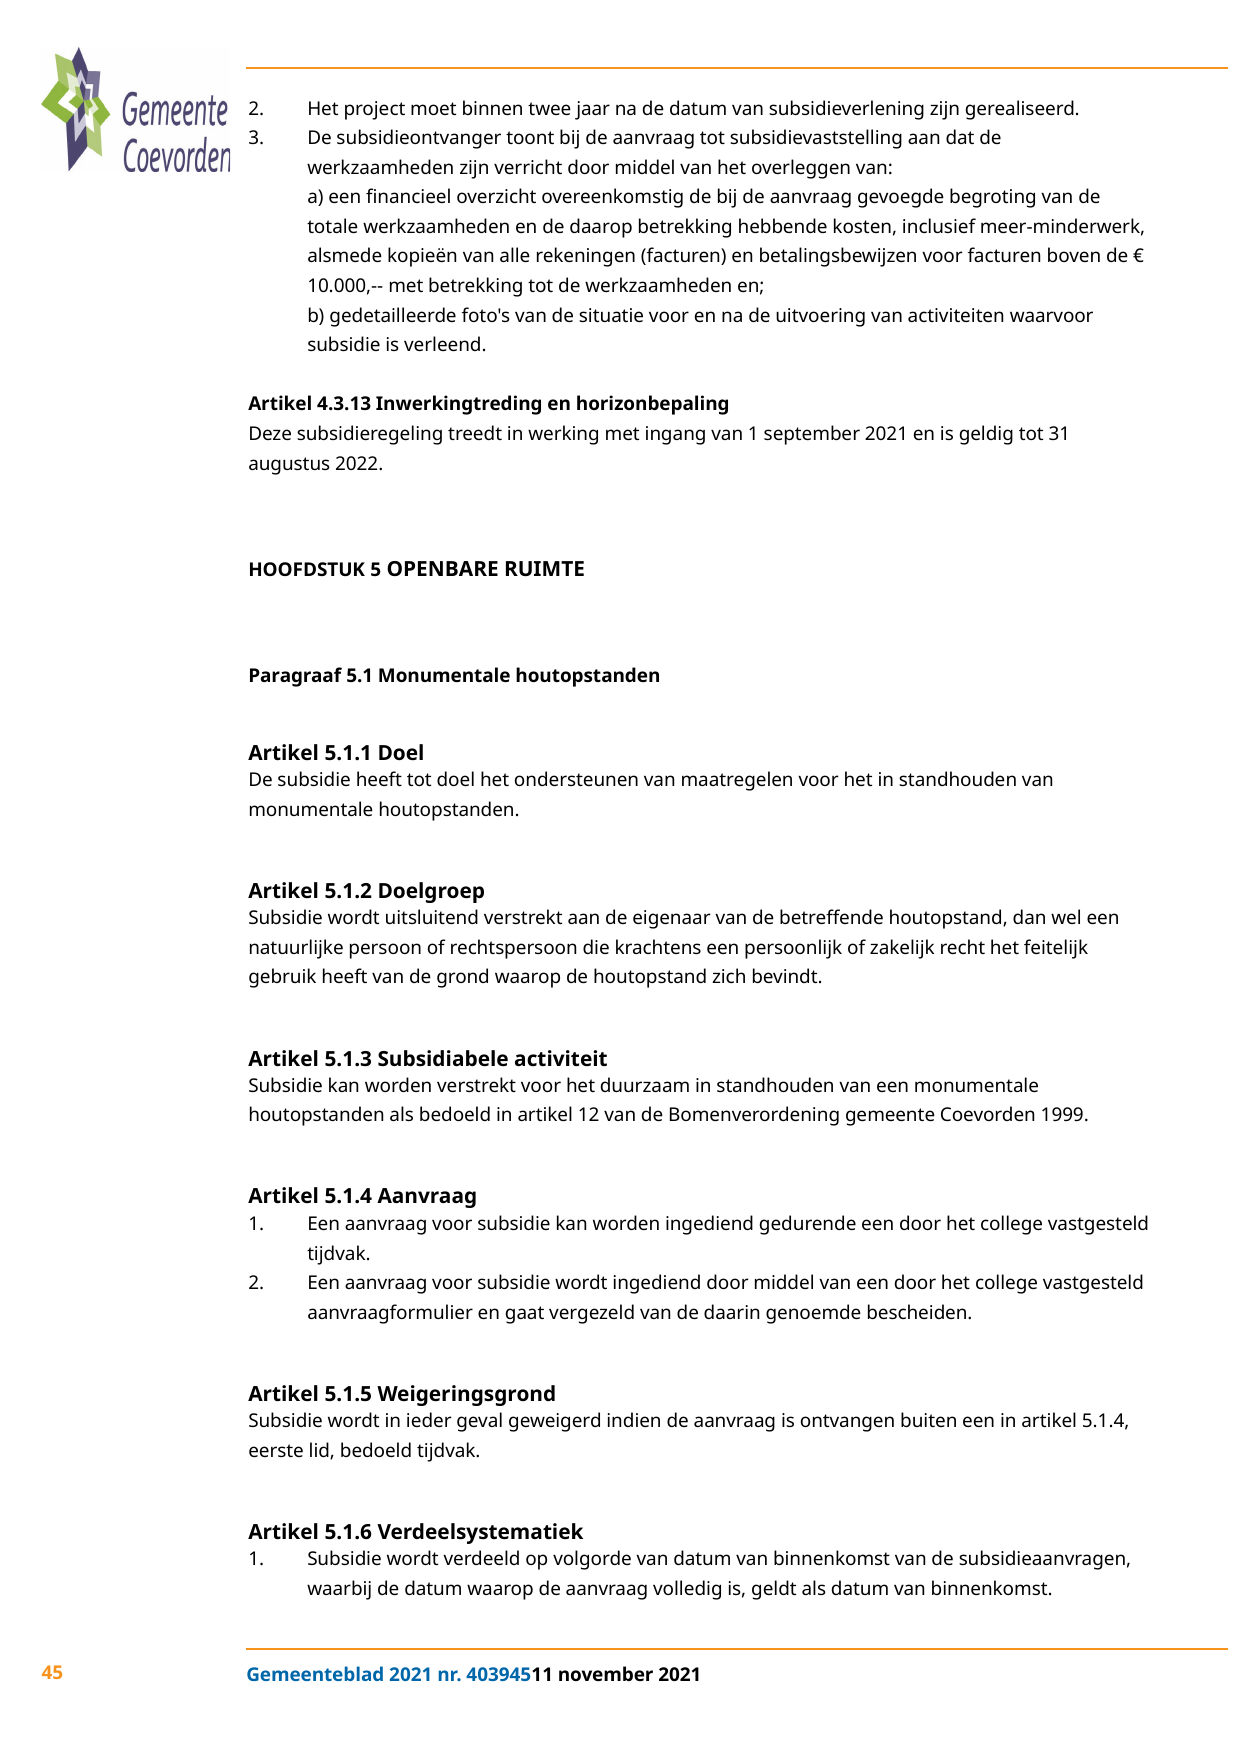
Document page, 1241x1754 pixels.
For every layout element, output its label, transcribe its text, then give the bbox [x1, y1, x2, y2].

list Een aanvraag voor subsidie kan worden ingediend gedurende een door het college vastgesteld tijdvak. [248, 1210, 1152, 1265]
list a) een financieel overzicht overeenkomstig de bij de aanvraag gevoegde begroting van de totale werkzaamheden en de daarop betrekking hebbende kosten, inclusief meer-minderwerk, alsmede kopieën van alle rekeningen (facturen) en betalingsbewijzen voor facturen boven de € 10.000,-- met betrekking tot de werkzaamheden en; [248, 183, 1152, 298]
text Subsidie wordt in ieder geval geweigerd indien de aanvraag is ontvangen buiten een in artikel 5.1.4, eerste lid, bedoeld tijdvak. [248, 1407, 1152, 1463]
text Deze subsidieregeling treedt in werking met ingang van 1 september 2021 en is geldig tot 31 augustus 2022. [248, 420, 1152, 476]
text Artikel 5.1.3 Subsidiabele activiteit [248, 1044, 1152, 1072]
text Artikel 5.1.5 Weigeringsgrond [248, 1379, 1152, 1407]
text Paragraaf 5.1 Monumentale houtopstanden [248, 662, 1152, 688]
text Artikel 5.1.2 Doelgroep [248, 876, 1152, 904]
text De subsidie heeft tot doel het ondersteunen van maatregelen voor het in standhouden van monumentale houtopstanden. [248, 766, 1152, 822]
text Artikel 5.1.1 Doel [248, 738, 1152, 766]
text Artikel 5.1.4 Aanvraag [248, 1182, 1152, 1210]
list De subsidieontvanger toont bij de aanvraag tot subsidievaststelling aan dat de werkzaamheden zijn verricht door middel van het overleggen van: [248, 124, 1152, 180]
list b) gedetailleerde foto's van de situatie voor en na de uitvoering van activiteiten waarvoor subsidie is verleend. [248, 302, 1152, 357]
text Subsidie wordt uitsluitend verstrekt aan de eigenaar van de betreffende houtopstand, dan wel een natuurlijke persoon of rechtspersoon die krachtens een persoonlijk of zakelijk recht het feitelijk gebruik heeft van de grond waarop de houtopstand zich bevindt. [248, 904, 1152, 989]
text HOOFDSTUK 5 OPENBARE RUIMTE [248, 554, 1152, 583]
picture [41, 47, 231, 172]
list Een aanvraag voor subsidie wordt ingediend door middel van een door het college vastgesteld aanvraagformulier en gaat vergezeld van de daarin genoemde bescheiden. [248, 1269, 1152, 1324]
list Subsidie wordt verdeeld op volgorde van datum van binnenkomst van de subsidieaanvragen, waarbij de datum waarop de aanvraag volledig is, geldt als datum van binnenkomst. [248, 1545, 1152, 1601]
text Artikel 4.3.13 Inwerkingtreding en horizonbepaling [248, 391, 1152, 416]
list Het project moet binnen twee jaar na de datum van subsidieverlening zijn gerealiseerd. [248, 95, 1152, 121]
text Subsidie kan worden verstrekt voor het duurzaam in standhouden van een monumentale houtopstanden als bedoeld in artikel 12 van de Bomenverordening gemeente Coevorden 1999. [248, 1072, 1152, 1127]
text Artikel 5.1.6 Verdeelsystematiek [248, 1517, 1152, 1545]
